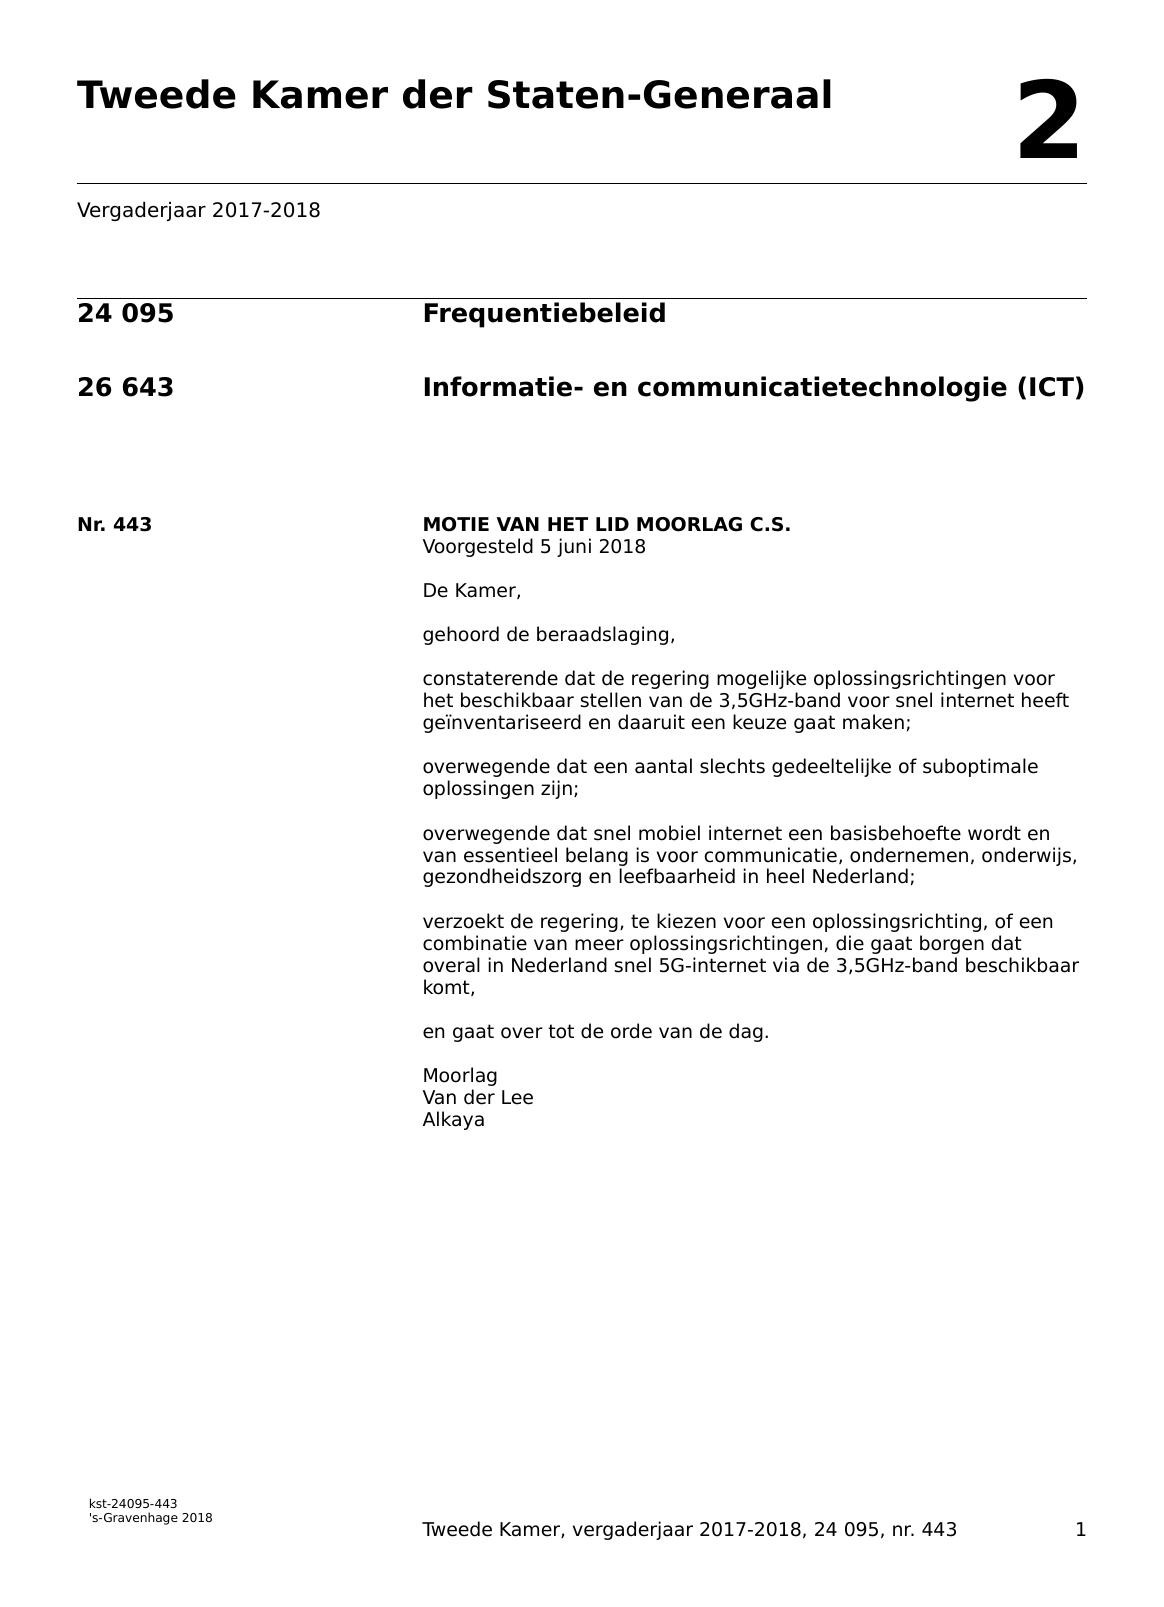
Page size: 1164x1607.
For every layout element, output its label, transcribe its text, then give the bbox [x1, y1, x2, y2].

text 's-Gravenhage 2018 [88, 1511, 323, 1525]
text constaterende dat de regering mogelijke oplossingsrichtingen voor het beschikbaar stellen van de 3,5GHz-band voor snel internet heeft geïnventariseerd en daaruit een keuze gaat maken; [422, 668, 1087, 734]
text Moorlag [422, 1065, 1087, 1087]
table_header 2 [886, 59, 1087, 183]
table_cell Vergaderjaar 2017-2018 [77, 184, 1087, 298]
subtitle Nr. 443 MOTIE VAN HET LID MOORLAG C.S. [77, 514, 1087, 536]
text Van der Lee [422, 1087, 1087, 1109]
text De Kamer, [422, 580, 1087, 602]
text overwegende dat snel mobiel internet een basisbehoefte wordt en van essentieel belang is voor communicatie, ondernemen, onderwijs, gezondheidszorg en leefbaarheid in heel Nederland; [422, 822, 1087, 888]
text overwegende dat een aantal slechts gedeeltelijke of suboptimale oplossingen zijn; [422, 756, 1087, 800]
text verzoekt de regering, te kiezen voor een oplossingsrichting, of een combinatie van meer oplossingsrichtingen, die gaat borgen dat overal in Nederland snel 5G-internet via de 3,5GHz-band beschikbaar komt, [422, 911, 1087, 998]
text gehoord de beraadslaging, [422, 624, 1087, 646]
text Voorgesteld 5 juni 2018 [422, 536, 1087, 558]
table_header Tweede Kamer der Staten-Generaal [77, 59, 886, 183]
text Alkaya [422, 1109, 1087, 1131]
subtitle 26 643 Informatie- en communicatietechnologie (ICT) [77, 373, 1087, 403]
text kst-24095-443 [88, 1497, 323, 1511]
text en gaat over tot de orde van de dag. [422, 1021, 1087, 1043]
subtitle 24 095 Frequentiebeleid [77, 299, 1087, 329]
